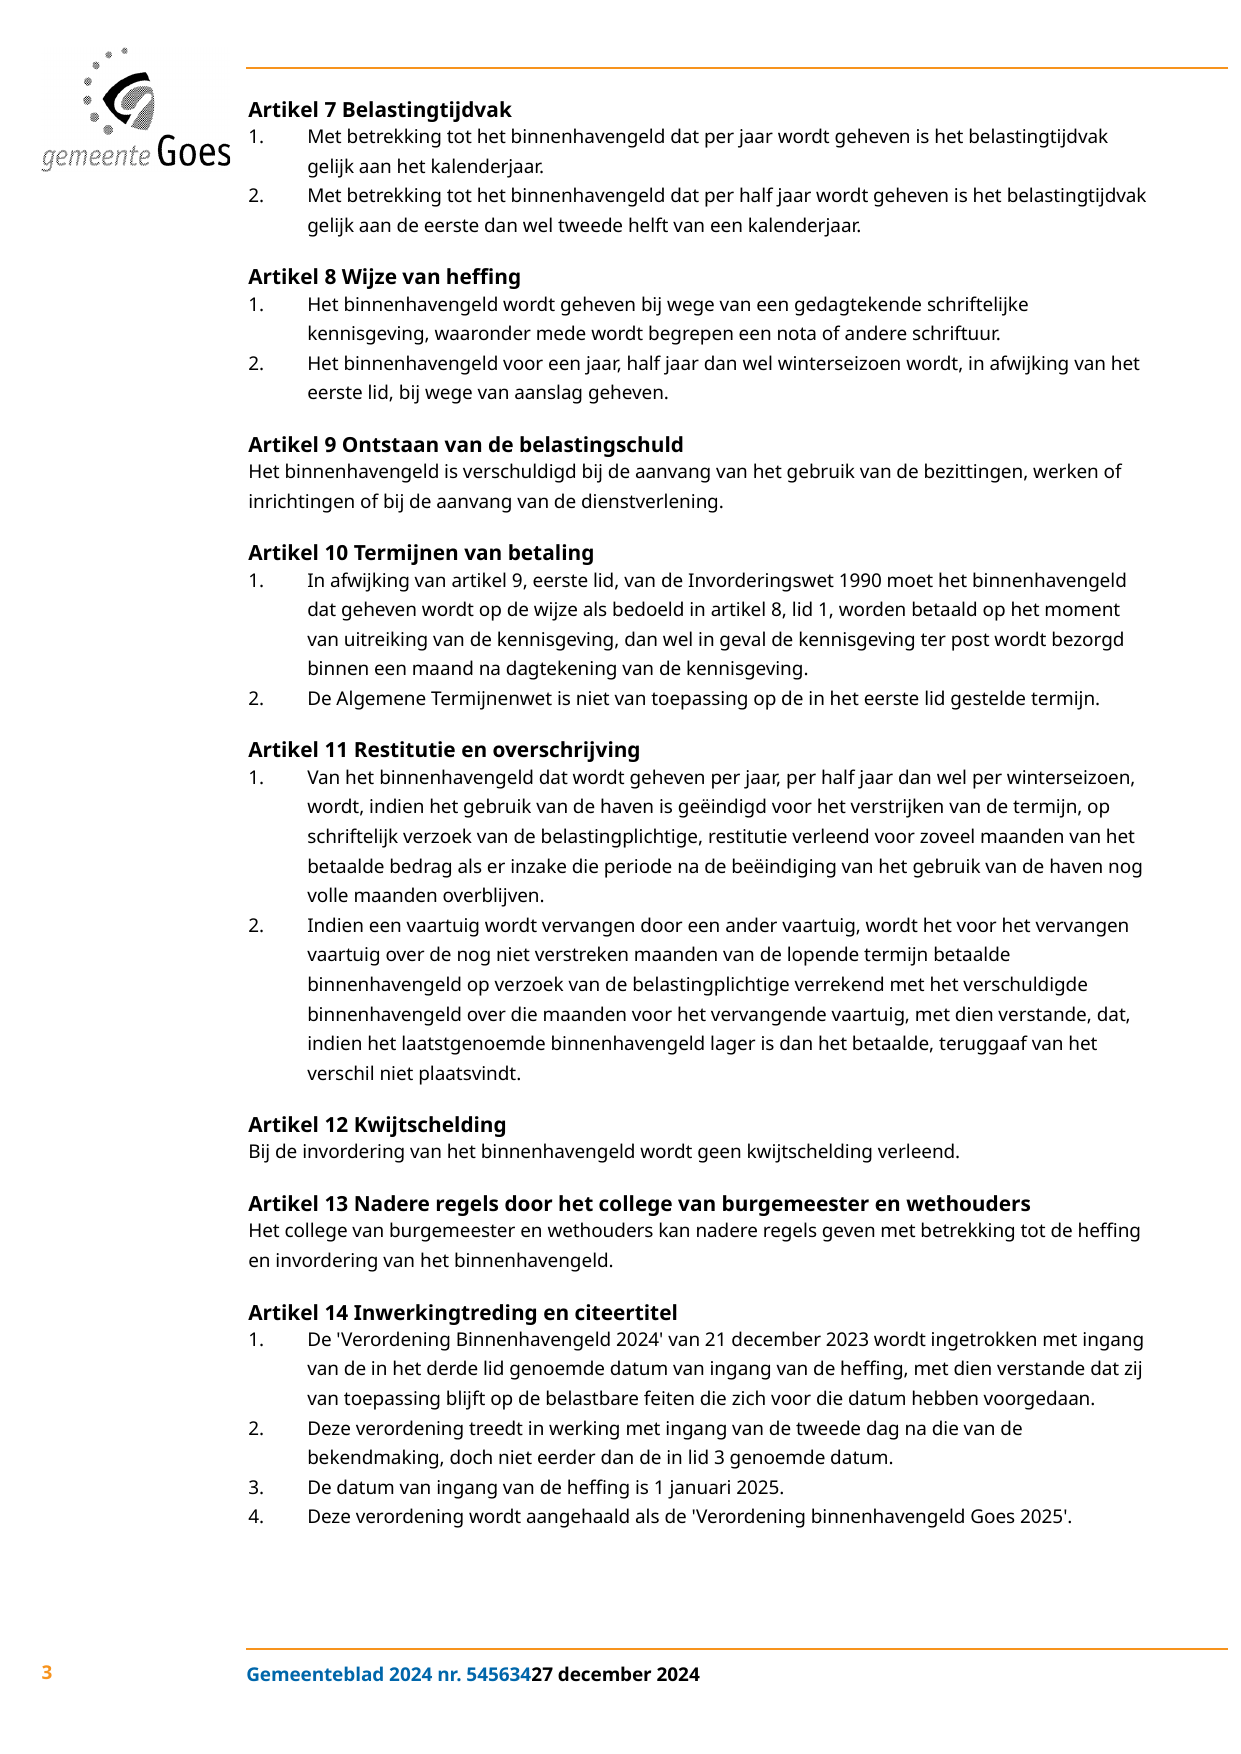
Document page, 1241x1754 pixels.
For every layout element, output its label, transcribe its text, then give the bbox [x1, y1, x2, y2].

text Artikel 9 Ontstaan van de belastingschuld [248, 430, 1152, 458]
text Het binnenhavengeld is verschuldigd bij de aanvang van het gebruik van de bezittingen, werken of inrichtingen of bij de aanvang van de dienstverlening. [248, 458, 1152, 514]
text Artikel 10 Termijnen van betaling [248, 538, 1152, 567]
list De 'Verordening Binnenhavengeld 2024' van 21 december 2023 wordt ingetrokken met ingang van de in het derde lid genoemde datum van ingang van de heffing, met dien verstande dat zij van toepassing blijft op de belastbare feiten die zich voor die datum hebben voorgedaan. [248, 1326, 1152, 1411]
text Artikel 11 Restitutie en overschrijving [248, 736, 1152, 764]
text Artikel 13 Nadere regels door het college van burgemeester en wethouders [248, 1189, 1152, 1218]
text Artikel 8 Wijze van heffing [248, 262, 1152, 291]
picture [41, 47, 231, 172]
list Deze verordening wordt aangehaald als de 'Verordening binnenhavengeld Goes 2025'. [248, 1503, 1152, 1529]
text Artikel 7 Belastingtijdvak [248, 95, 1152, 123]
list Indien een vaartuig wordt vervangen door een ander vaartuig, wordt het voor het vervangen vaartuig over de nog niet verstreken maanden van de lopende termijn betaalde binnenhavengeld op verzoek van de belastingplichtige verrekend met het verschuldigde binnenhavengeld over die maanden voor het vervangende vaartuig, met dien verstande, dat, indien het laatstgenoemde binnenhavengeld lager is dan het betaalde, teruggaaf van het verschil niet plaatsvindt. [248, 912, 1152, 1086]
list Deze verordening treedt in werking met ingang van de tweede dag na die van de bekendmaking, doch niet eerder dan de in lid 3 genoemde datum. [248, 1415, 1152, 1470]
list Met betrekking tot het binnenhavengeld dat per jaar wordt geheven is het belastingtijdvak gelijk aan het kalenderjaar. [248, 123, 1152, 178]
text Artikel 14 Inwerkingtreding en citeertitel [248, 1298, 1152, 1326]
list Met betrekking tot het binnenhavengeld dat per half jaar wordt geheven is het belastingtijdvak gelijk aan de eerste dan wel tweede helft van een kalenderjaar. [248, 182, 1152, 238]
list Het binnenhavengeld wordt geheven bij wege van een gedagtekende schriftelijke kennisgeving, waaronder mede wordt begrepen een nota of andere schriftuur. [248, 291, 1152, 346]
text Artikel 12 Kwijtschelding [248, 1110, 1152, 1139]
list De Algemene Termijnenwet is niet van toepassing op de in het eerste lid gestelde termijn. [248, 685, 1152, 711]
list Het binnenhavengeld voor een jaar, half jaar dan wel winterseizoen wordt, in afwijking van het eerste lid, bij wege van aanslag geheven. [248, 350, 1152, 405]
text Bij de invordering van het binnenhavengeld wordt geen kwijtschelding verleend. [248, 1139, 1152, 1164]
list De datum van ingang van de heffing is 1 januari 2025. [248, 1474, 1152, 1500]
list Van het binnenhavengeld dat wordt geheven per jaar, per half jaar dan wel per winterseizoen, wordt, indien het gebruik van de haven is geëindigd voor het verstrijken van de termijn, op schriftelijk verzoek van de belastingplichtige, restitutie verleend voor zoveel maanden van het betaalde bedrag als er inzake die periode na de beëindiging van het gebruik van de haven nog volle maanden overblijven. [248, 764, 1152, 908]
text Het college van burgemeester en wethouders kan nadere regels geven met betrekking tot de heffing en invordering van het binnenhavengeld. [248, 1218, 1152, 1273]
list In afwijking van artikel 9, eerste lid, van de Invorderingswet 1990 moet het binnenhavengeld dat geheven wordt op de wijze als bedoeld in artikel 8, lid 1, worden betaald op het moment van uitreiking van de kennisgeving, dan wel in geval de kennisgeving ter post wordt bezorgd binnen een maand na dagtekening van de kennisgeving. [248, 567, 1152, 681]
